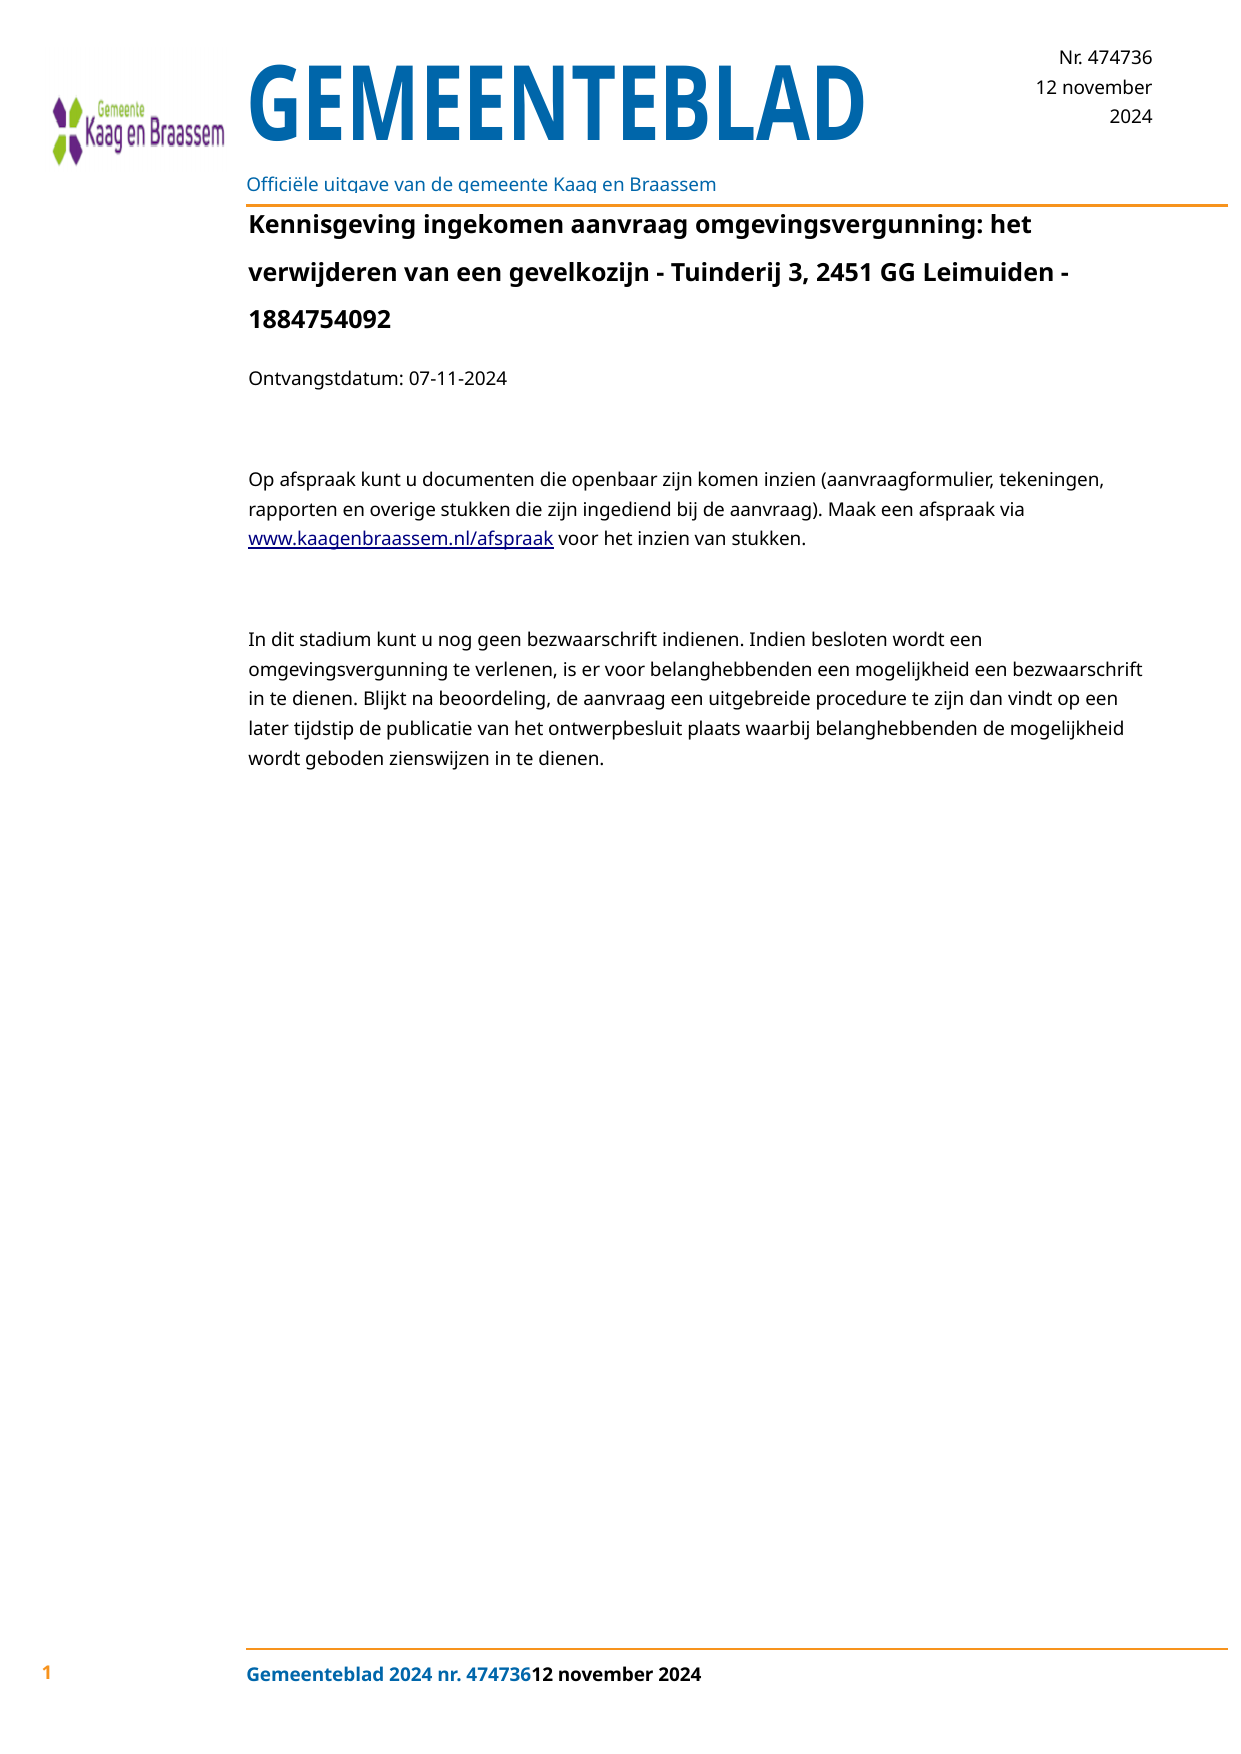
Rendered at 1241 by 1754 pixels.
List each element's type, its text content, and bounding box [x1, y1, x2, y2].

text Op afspraak kunt u documenten die openbaar zijn komen inzien (aanvraagformulier, tekeningen, rapporten en overige stukken die zijn ingediend bij de aanvraag). Maak een afspraak via www.kaagenbraassem.nl/afspraak voor het inzien van stukken. [248, 466, 1152, 551]
text Kennisgeving ingekomen aanvraag omgevingsvergunning: het verwijderen van een gevelkozijn - Tuinderij 3, 2451 GG Leimuiden - 1884754092 [248, 207, 1152, 336]
text In dit stadium kunt u nog geen bezwaarschrift indienen. Indien besloten wordt een omgevingsvergunning te verlenen, is er voor belanghebbenden een mogelijkheid een bezwaarschrift in te dienen. Blijkt na beoordeling, de aanvraag een uitgebreide procedure te zijn dan vindt op een later tijdstip de publicatie van het ontwerpbesluit plaats waarbij belanghebbenden de mogelijkheid wordt geboden zienswijzen in te dienen. [248, 626, 1152, 770]
picture [41, 47, 231, 172]
text Ontvangstdatum: 07-11-2024 [248, 366, 1152, 391]
